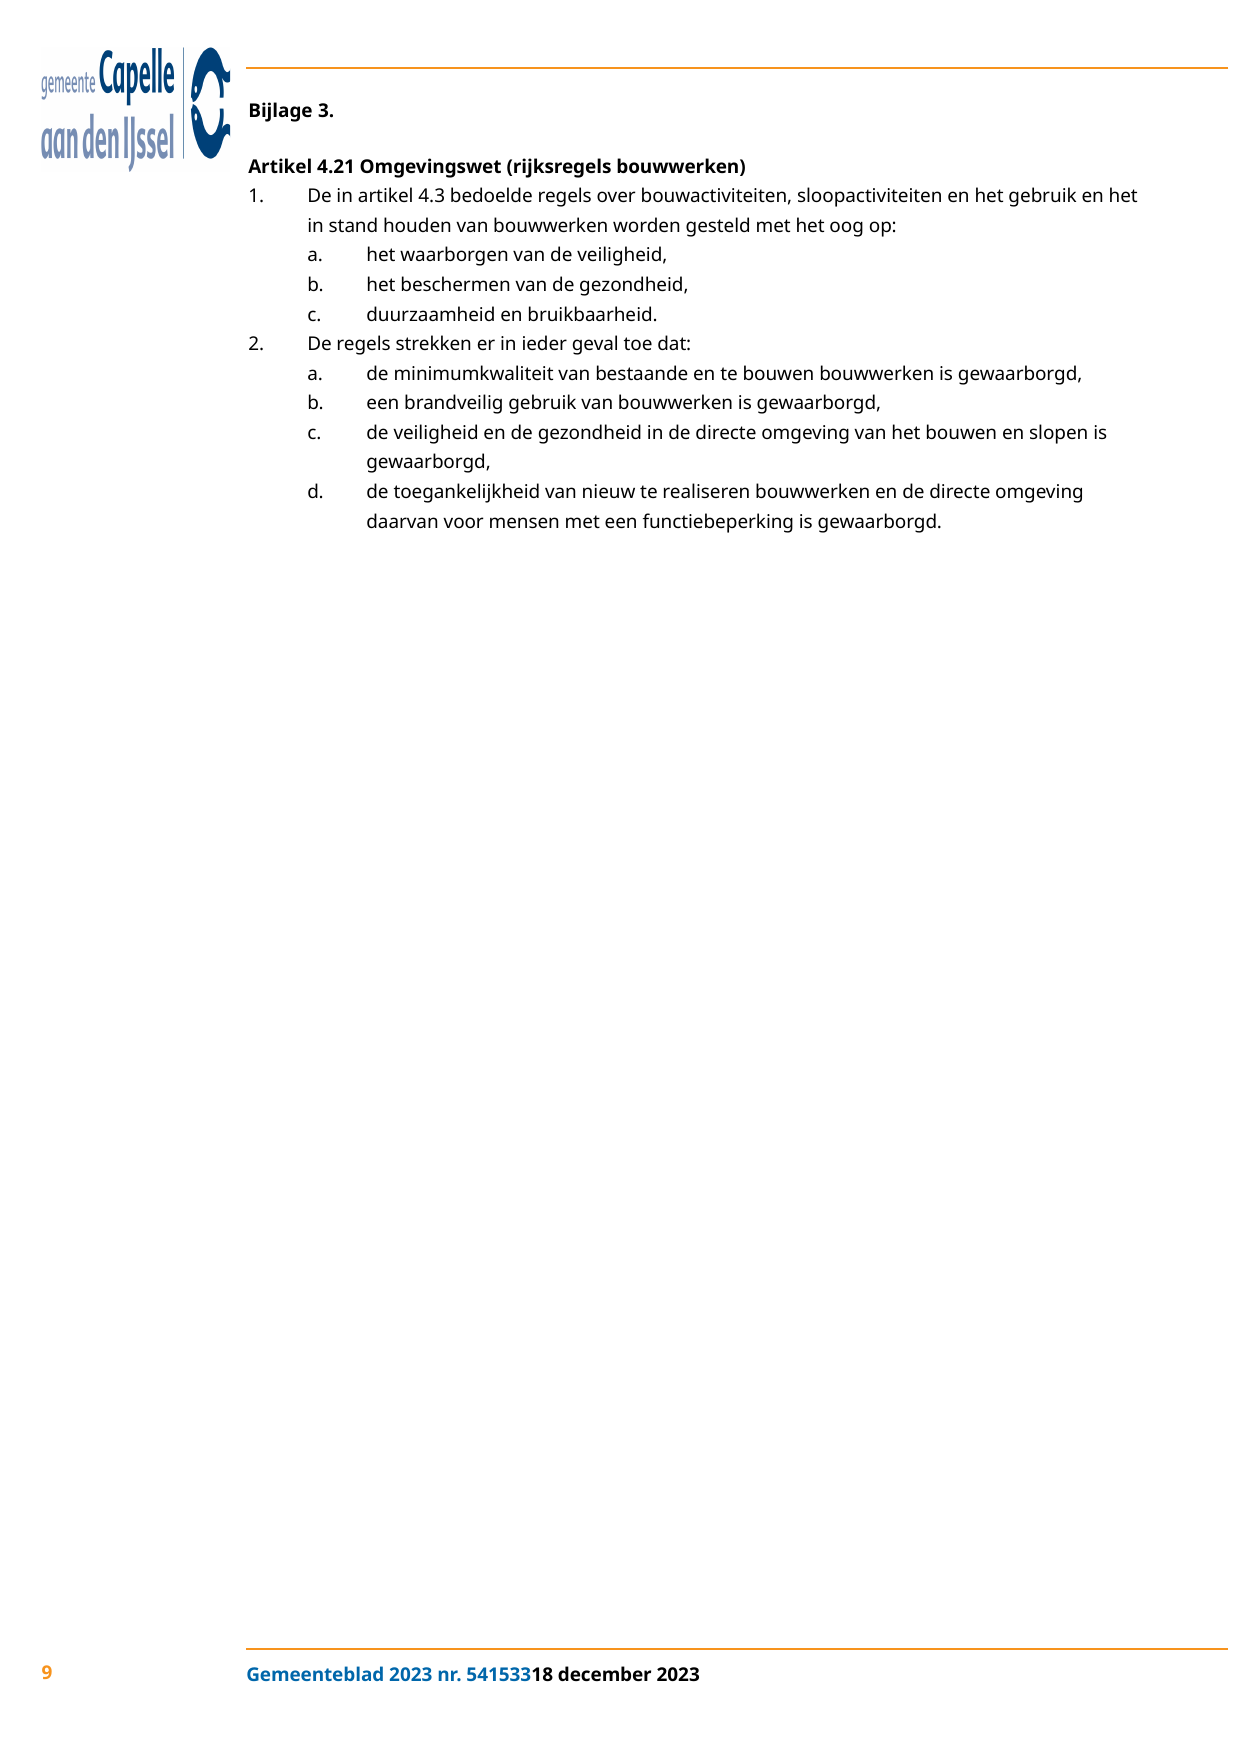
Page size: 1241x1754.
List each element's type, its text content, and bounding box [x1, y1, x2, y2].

list duurzaamheid en bruikbaarheid. [307, 301, 1152, 327]
list De in artikel 4.3 bedoelde regels over bouwactiviteiten, sloopactiviteiten en het gebruik en het in stand houden van bouwwerken worden gesteld met het oog op: [248, 182, 1152, 238]
list het waarborgen van de veiligheid, [307, 242, 1152, 267]
list de minimumkwaliteit van bestaande en te bouwen bouwwerken is gewaarborgd, [307, 360, 1152, 386]
list het beschermen van de gezondheid, [307, 271, 1152, 297]
text Bijlage 3. [248, 95, 1152, 123]
list de veiligheid en de gezondheid in de directe omgeving van het bouwen en slopen is gewaarborgd, [307, 419, 1152, 474]
text Artikel 4.21 Omgevingswet (rijksregels bouwwerken) [248, 153, 1152, 179]
list de toegankelijkheid van nieuw te realiseren bouwwerken en de directe omgeving daarvan voor mensen met een functiebeperking is gewaarborgd. [307, 478, 1152, 534]
list De regels strekken er in ieder geval toe dat: [248, 330, 1152, 356]
picture [41, 47, 231, 172]
list een brandveilig gebruik van bouwwerken is gewaarborgd, [307, 389, 1152, 415]
